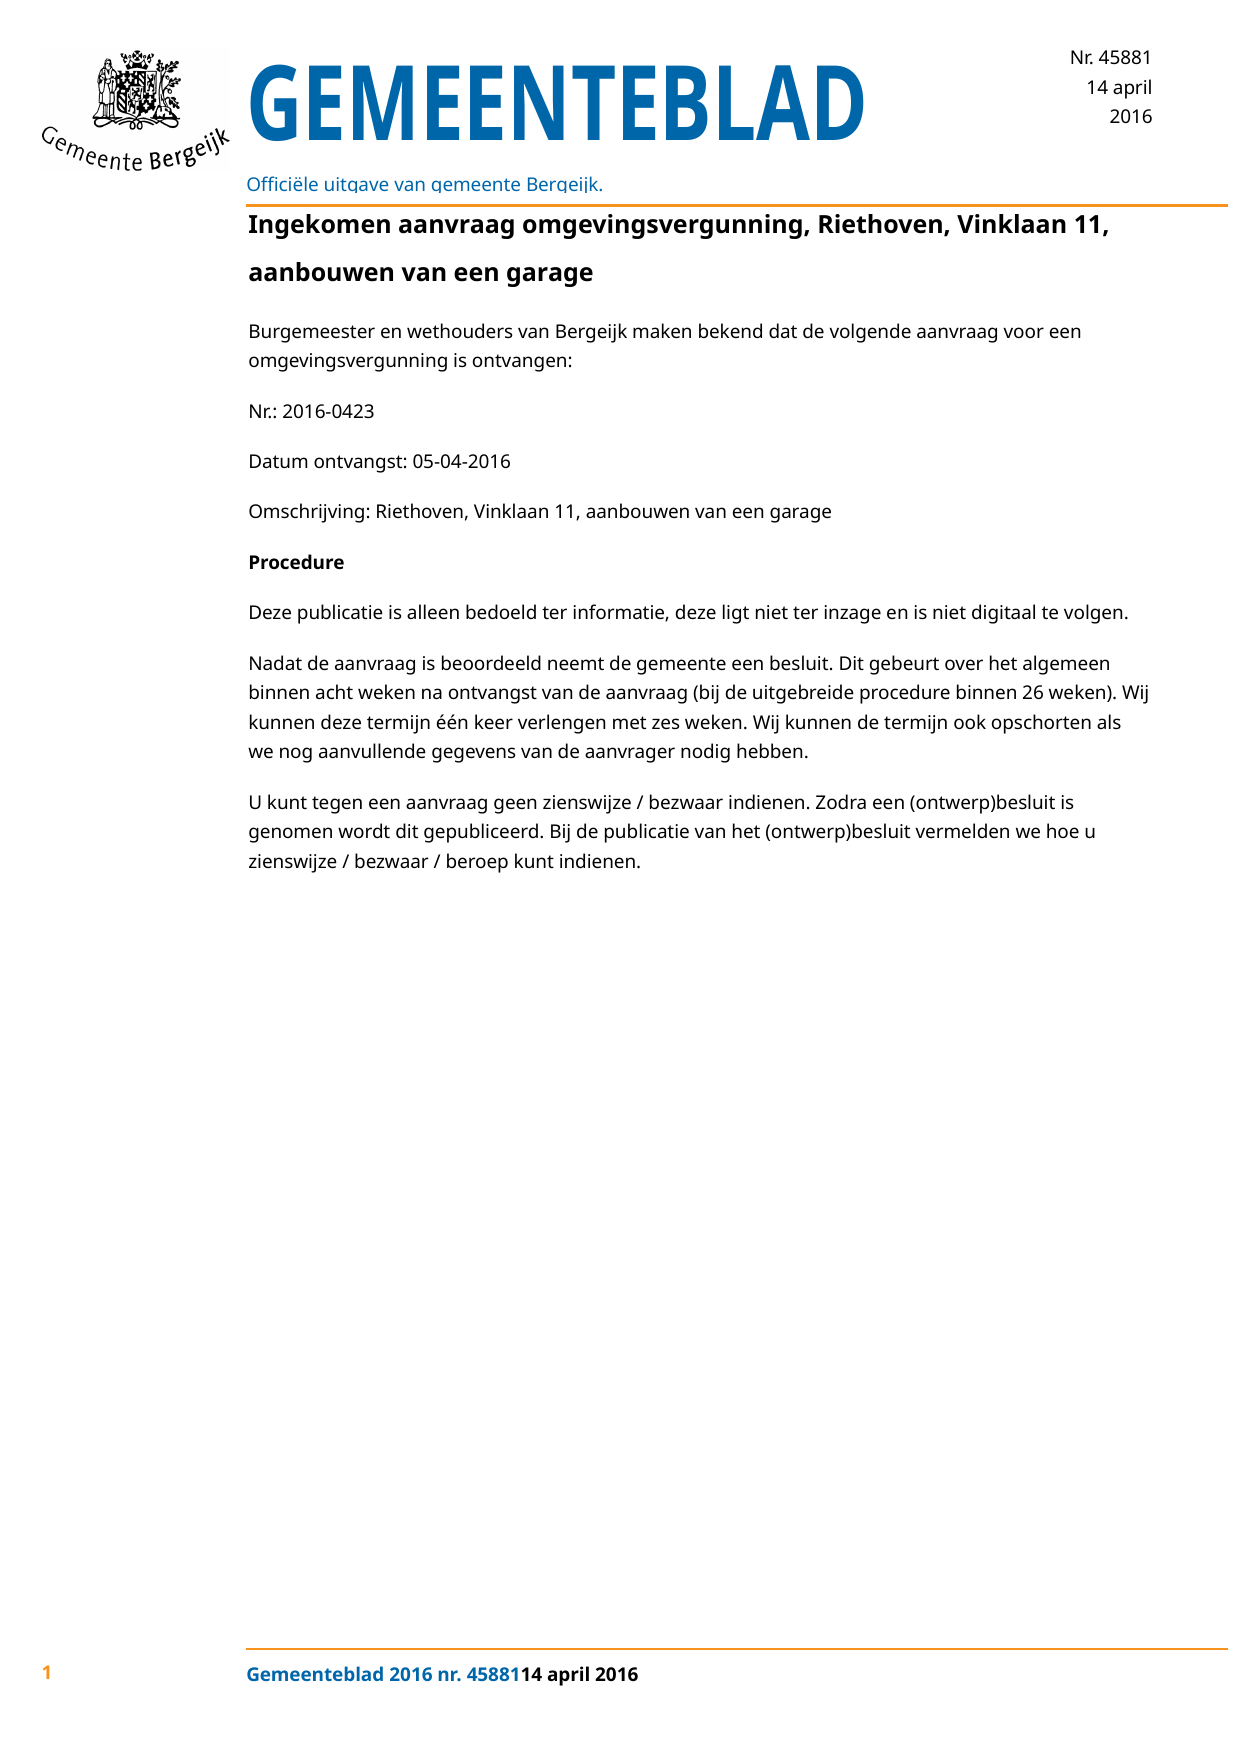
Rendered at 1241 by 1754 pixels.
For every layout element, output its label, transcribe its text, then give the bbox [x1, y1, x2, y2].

text Deze publicatie is alleen bedoeld ter informatie, deze ligt niet ter inzage en is niet digitaal te volgen. [248, 599, 1152, 625]
text U kunt tegen een aanvraag geen zienswijze / bezwaar indienen. Zodra een (ontwerp)besluit is genomen wordt dit gepubliceerd. Bij de publicatie van het (ontwerp)besluit vermelden we hoe u zienswijze / bezwaar / beroep kunt indienen. [248, 789, 1152, 874]
text Nadat de aanvraag is beoordeeld neemt de gemeente een besluit. Dit gebeurt over het algemeen binnen acht weken na ontvangst van de aanvraag (bij de uitgebreide procedure binnen 26 weken). Wij kunnen deze termijn één keer verlengen met zes weken. Wij kunnen de termijn ook opschorten als we nog aanvullende gegevens van de aanvrager nodig hebben. [248, 650, 1152, 764]
text Datum ontvangst: 05-04-2016 [248, 448, 1152, 474]
text Ingekomen aanvraag omgevingsvergunning, Riethoven, Vinklaan 11, aanbouwen van een garage [248, 207, 1152, 288]
picture [41, 47, 231, 172]
text Burgemeester en wethouders van Bergeijk maken bekend dat de volgende aanvraag voor een omgevingsvergunning is ontvangen: [248, 318, 1152, 373]
text Omschrijving: Riethoven, Vinklaan 11, aanbouwen van een garage [248, 499, 1152, 524]
text Nr.: 2016-0423 [248, 398, 1152, 424]
text Procedure [248, 549, 1152, 575]
